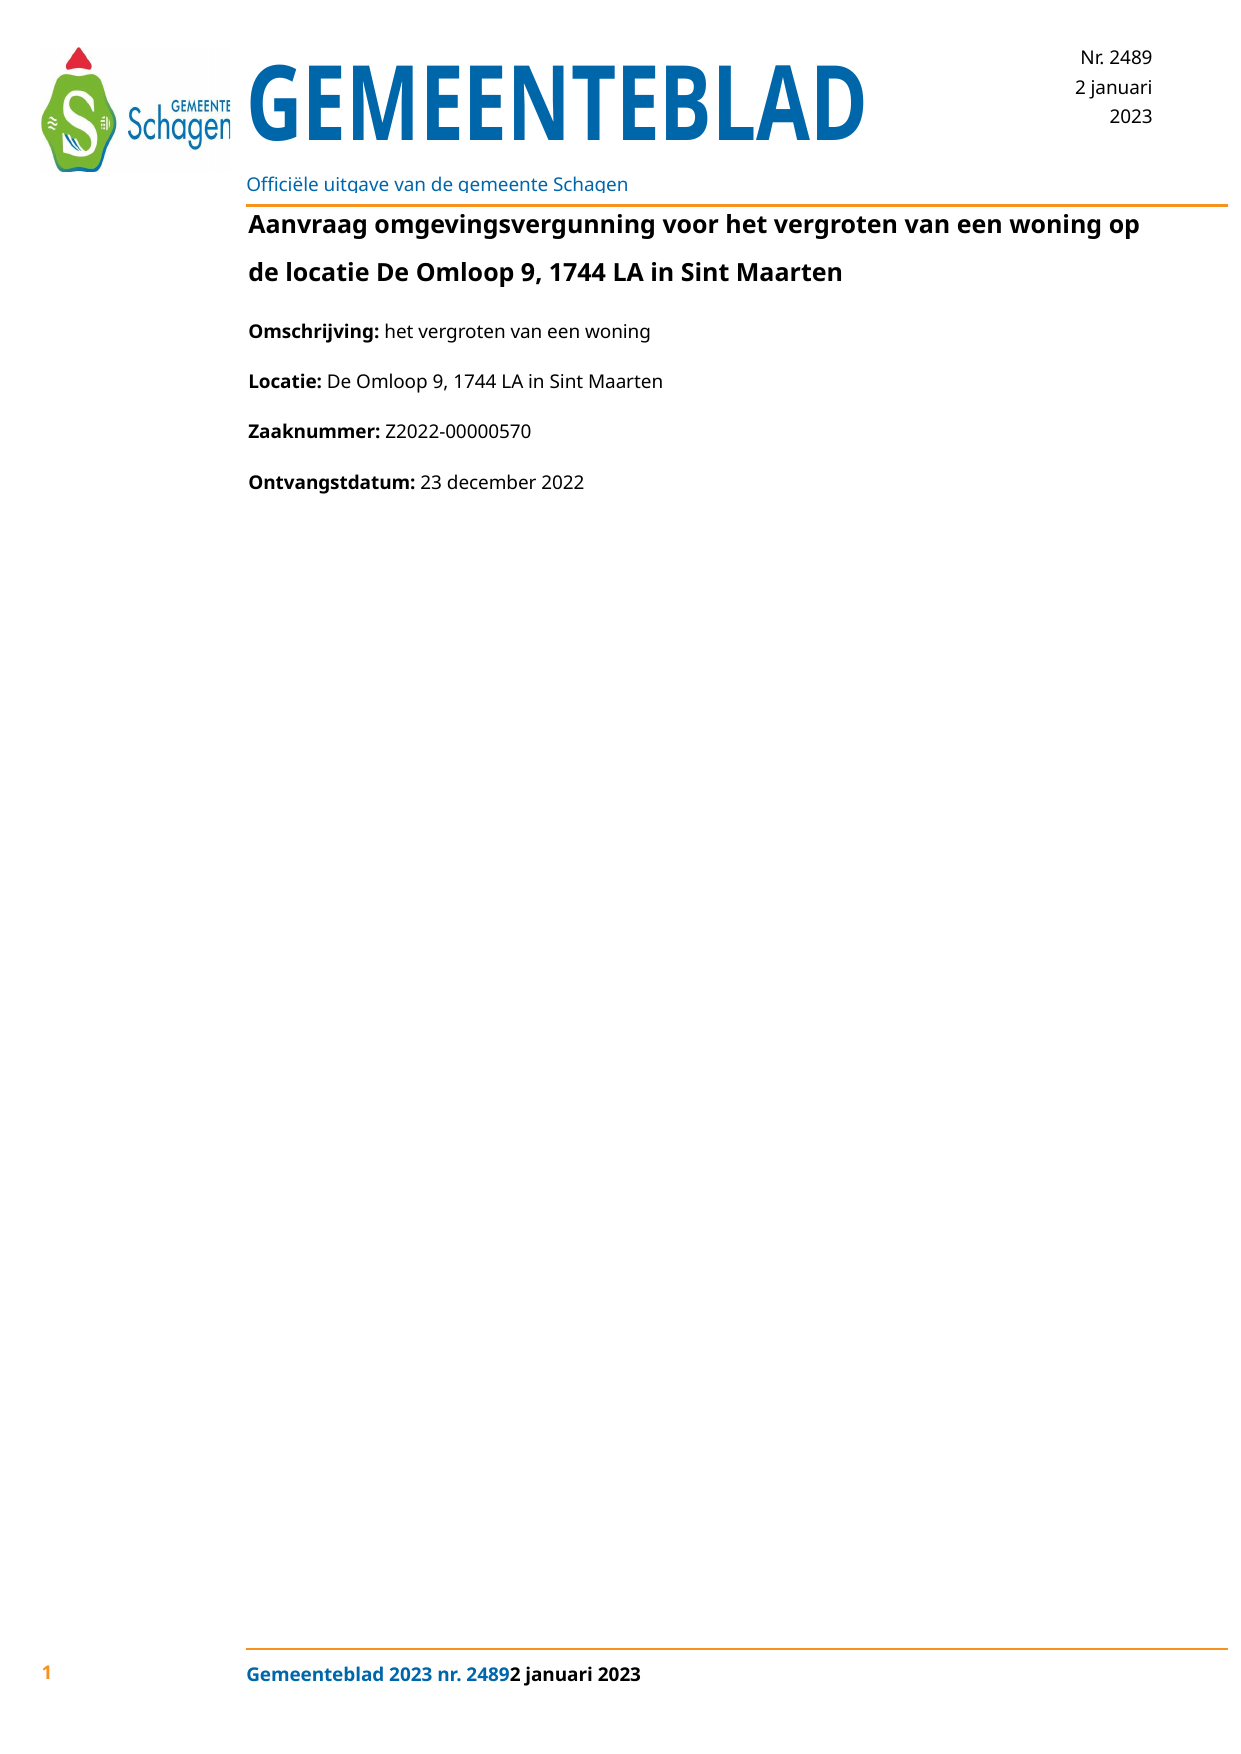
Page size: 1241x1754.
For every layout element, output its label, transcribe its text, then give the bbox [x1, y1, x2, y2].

text Ontvangstdatum: 23 december 2022 [248, 469, 1152, 495]
text Locatie: De Omloop 9, 1744 LA in Sint Maarten [248, 368, 1152, 394]
text Omschrijving: het vergroten van een woning [248, 318, 1152, 344]
picture [41, 47, 231, 172]
text Aanvraag omgevingsvergunning voor het vergroten van een woning op de locatie De Omloop 9, 1744 LA in Sint Maarten [248, 207, 1152, 288]
text Zaaknummer: Z2022-00000570 [248, 419, 1152, 444]
